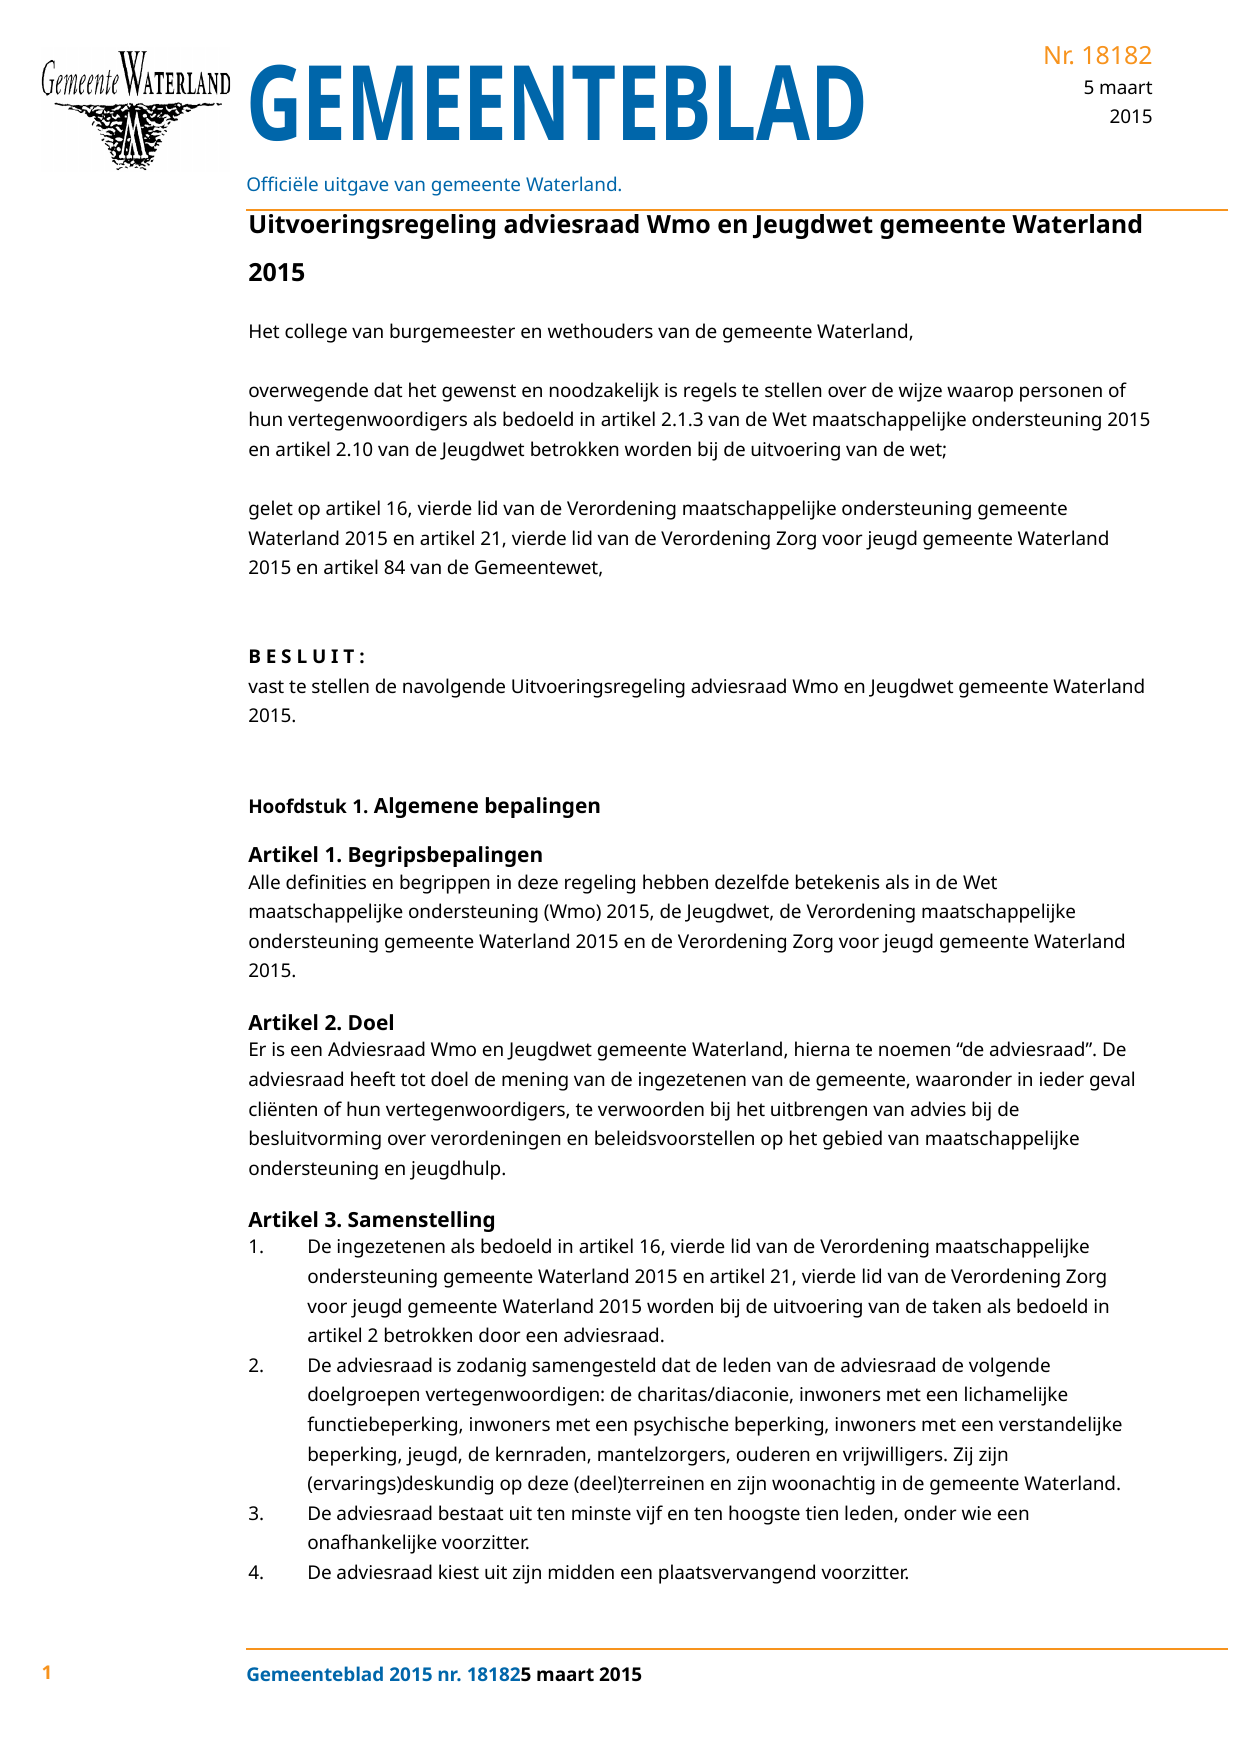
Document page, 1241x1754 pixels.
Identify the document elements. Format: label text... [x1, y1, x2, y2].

text Alle definities en begrippen in deze regeling hebben dezelfde betekenis als in de Wet maatschappelijke ondersteuning (Wmo) 2015, de Jeugdwet, de Verordening maatschappelijke ondersteuning gemeente Waterland 2015 en de Verordening Zorg voor jeugd gemeente Waterland 2015. [248, 869, 1152, 983]
picture [41, 47, 231, 172]
text vast te stellen de navolgende Uitvoeringsregeling adviesraad Wmo en Jeugdwet gemeente Waterland 2015. [248, 673, 1152, 728]
text Artikel 3. Samenstelling [248, 1205, 1152, 1234]
list De adviesraad bestaat uit ten minste vijf en ten hoogste tien leden, onder wie een onafhankelijke voorzitter. [248, 1500, 1152, 1555]
text Artikel 1. Begripsbepalingen [248, 841, 1152, 869]
text overwegende dat het gewenst en noodzakelijk is regels te stellen over de wijze waarop personen of hun vertegenwoordigers als bedoeld in artikel 2.1.3 van de Wet maatschappelijke ondersteuning 2015 en artikel 2.10 van de Jeugdwet betrokken worden bij de uitvoering van de wet; [248, 377, 1152, 462]
list De ingezetenen als bedoeld in artikel 16, vierde lid van de Verordening maatschappelijke ondersteuning gemeente Waterland 2015 en artikel 21, vierde lid van de Verordening Zorg voor jeugd gemeente Waterland 2015 worden bij de uitvoering van de taken als bedoeld in artikel 2 betrokken door een adviesraad. [248, 1234, 1152, 1348]
text Artikel 2. Doel [248, 1008, 1152, 1037]
text Er is een Adviesraad Wmo en Jeugdwet gemeente Waterland, hierna te noemen “de adviesraad”. De adviesraad heeft tot doel de mening van de ingezetenen van de gemeente, waaronder in ieder geval cliënten of hun vertegenwoordigers, te verwoorden bij het uitbrengen van advies bij de besluitvorming over verordeningen en beleidsvoorstellen op het gebied van maatschappelijke ondersteuning en jeugdhulp. [248, 1037, 1152, 1181]
list De adviesraad is zodanig samengesteld dat de leden van de adviesraad de volgende doelgroepen vertegenwoordigen: de charitas/diaconie, inwoners met een lichamelijke functiebeperking, inwoners met een psychische beperking, inwoners met een verstandelijke beperking, jeugd, de kernraden, mantelzorgers, ouderen en vrijwilligers. Zij zijn (ervarings)deskundig op deze (deel)terreinen en zijn woonachtig in de gemeente Waterland. [248, 1352, 1152, 1496]
text Het college van burgemeester en wethouders van de gemeente Waterland, [248, 318, 1152, 344]
text B E S L U I T : [248, 643, 1152, 669]
text Uitvoeringsregeling adviesraad Wmo en Jeugdwet gemeente Waterland 2015 [248, 211, 1152, 288]
text Hoofdstuk 1. Algemene bepalingen [248, 791, 1152, 820]
text gelet op artikel 16, vierde lid van de Verordening maatschappelijke ondersteuning gemeente Waterland 2015 en artikel 21, vierde lid van de Verordening Zorg voor jeugd gemeente Waterland 2015 en artikel 84 van de Gemeentewet, [248, 495, 1152, 580]
list De adviesraad kiest uit zijn midden een plaatsvervangend voorzitter. [248, 1559, 1152, 1585]
